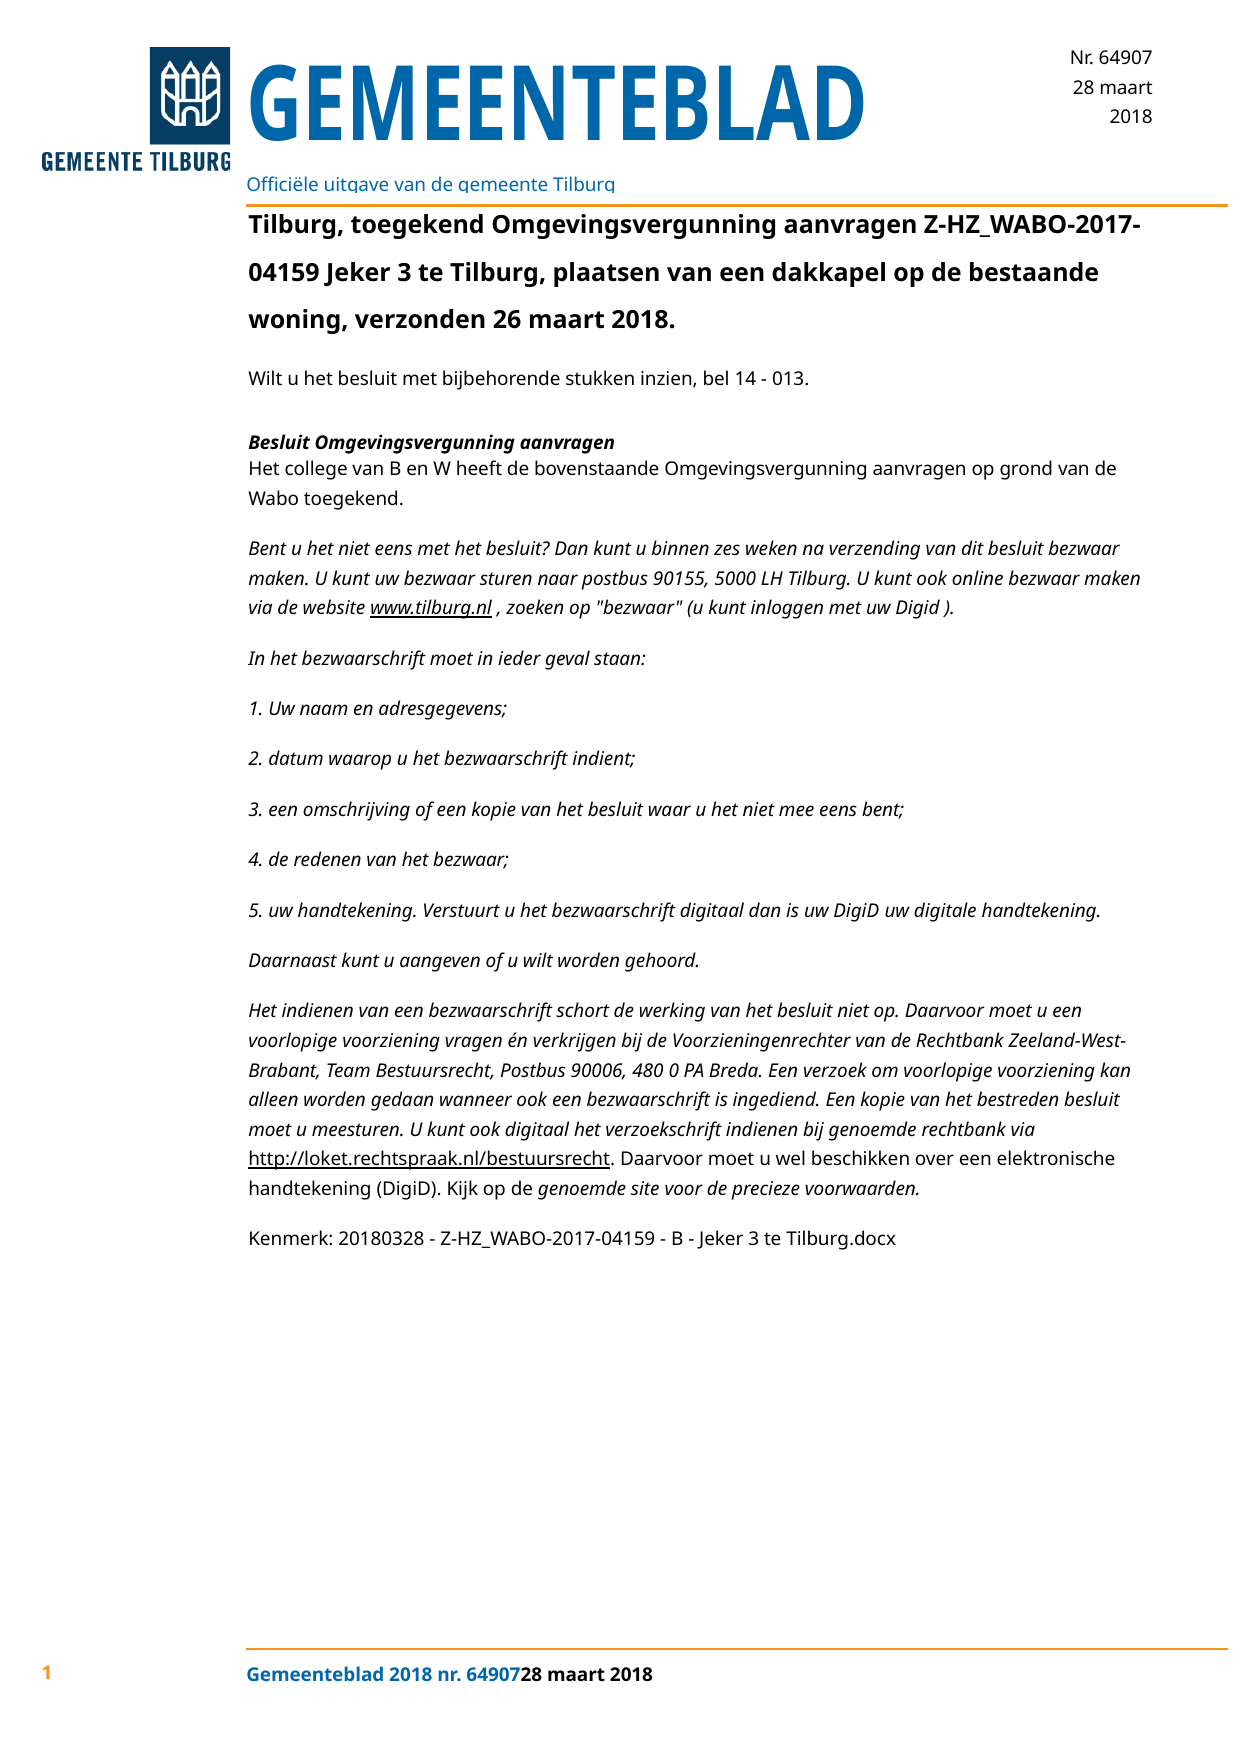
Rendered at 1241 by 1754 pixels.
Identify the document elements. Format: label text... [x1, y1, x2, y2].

text In het bezwaarschrift moet in ieder geval staan: [248, 645, 1152, 671]
text Bent u het niet eens met het besluit? Dan kunt u binnen zes weken na verzending van dit besluit bezwaar maken. U kunt uw bezwaar sturen naar postbus 90155, 5000 LH Tilburg. U kunt ook online bezwaar maken via de website www.tilburg.nl , zoeken op "bezwaar" (u kunt inloggen met uw Digid ). [248, 535, 1152, 620]
text 5. uw handtekening. Verstuurt u het bezwaarschrift digitaal dan is uw DigiD uw digitale handtekening. [248, 897, 1152, 923]
picture [41, 47, 231, 172]
text 4. de redenen van het bezwaar; [248, 846, 1152, 872]
text Tilburg, toegekend Omgevingsvergunning aanvragen Z-HZ_WABO-2017-04159 Jeker 3 te Tilburg, plaatsen van een dakkapel op de bestaande woning, verzonden 26 maart 2018. [248, 207, 1152, 336]
text 2. datum waarop u het bezwaarschrift indient; [248, 746, 1152, 771]
text Wilt u het besluit met bijbehorende stukken inzien, bel 14 - 013. [248, 366, 1152, 391]
text Het indienen van een bezwaarschrift schort de werking van het besluit niet op. Daarvoor moet u een voorlopige voorziening vragen én verkrijgen bij de Voorzieningenrechter van de Rechtbank Zeeland-West-Brabant, Team Bestuursrecht, Postbus 90006, 480 0 PA Breda. Een verzoek om voorlopige voorziening kan alleen worden gedaan wanneer ook een bezwaarschrift is ingediend. Een kopie van het bestreden besluit moet u meesturen. U kunt ook digitaal het verzoekschrift indienen bij genoemde rechtbank via http://loket.rechtspraak.nl/bestuursrecht. Daarvoor moet u wel beschikken over een elektronische handtekening (DigiD). Kijk op de genoemde site voor de precieze voorwaarden. [248, 998, 1152, 1201]
text Daarnaast kunt u aangeven of u wilt worden gehoord. [248, 947, 1152, 973]
text Besluit Omgevingsvergunning aanvragen [248, 429, 1152, 455]
text 1. Uw naam en adresgegevens; [248, 695, 1152, 721]
text Kenmerk: 20180328 - Z-HZ_WABO-2017-04159 - B - Jeker 3 te Tilburg.docx [248, 1226, 1152, 1251]
text 3. een omschrijving of een kopie van het besluit waar u het niet mee eens bent; [248, 796, 1152, 822]
text Het college van B en W heeft de bovenstaande Omgevingsvergunning aanvragen op grond van de Wabo toegekend. [248, 455, 1152, 511]
